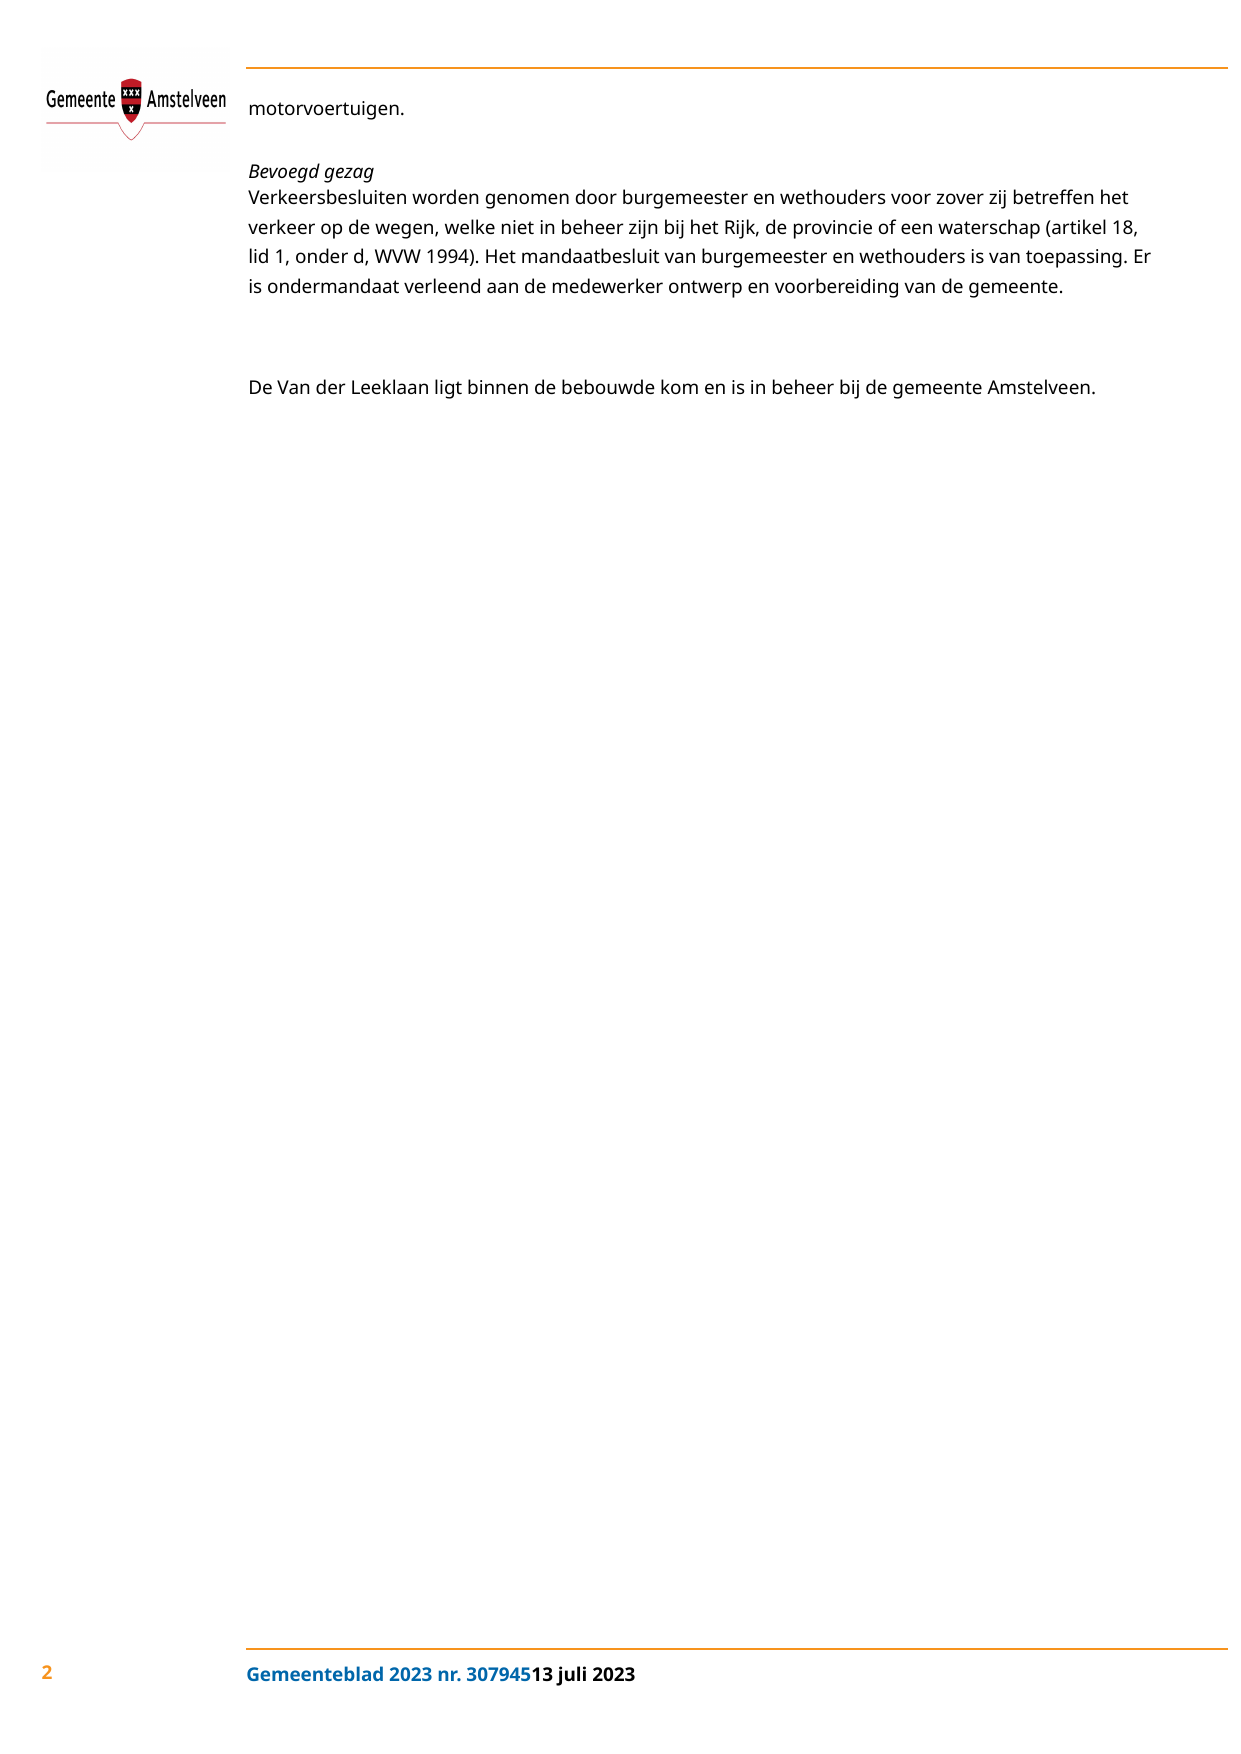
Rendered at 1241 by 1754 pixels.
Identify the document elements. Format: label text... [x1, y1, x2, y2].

text De Van der Leeklaan ligt binnen de bebouwde kom en is in beheer bij de gemeente Amstelveen. [248, 374, 1152, 400]
text Bevoegd gezag [248, 159, 1152, 184]
picture [41, 47, 231, 172]
text Verkeersbesluiten worden genomen door burgemeester en wethouders voor zover zij betreffen het verkeer op de wegen, welke niet in beheer zijn bij het Rijk, de provincie of een waterschap (artikel 18, lid 1, onder d, WVW 1994). Het mandaatbesluit van burgemeester en wethouders is van toepassing. Er is ondermandaat verleend aan de medewerker ontwerp en voorbereiding van de gemeente. [248, 184, 1152, 299]
text motorvoertuigen. [248, 95, 1152, 121]
